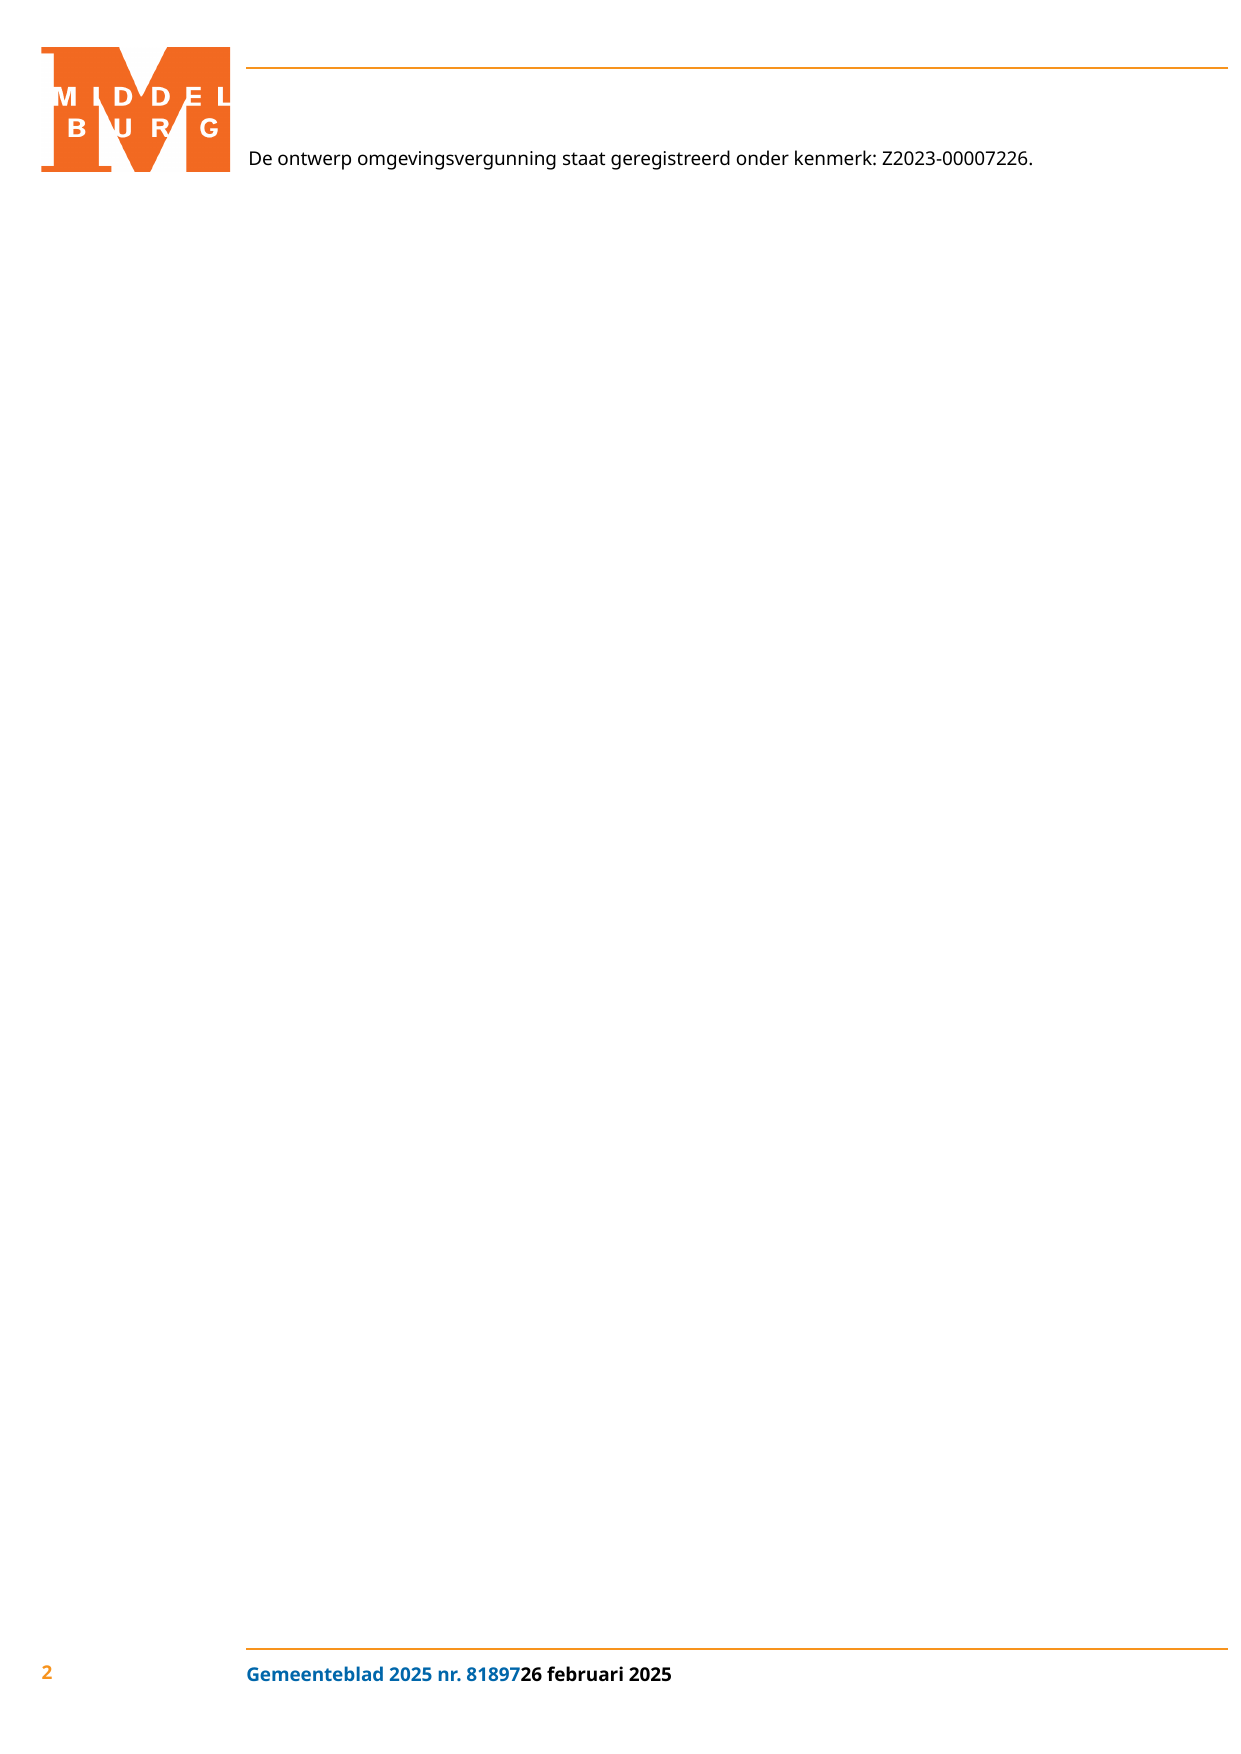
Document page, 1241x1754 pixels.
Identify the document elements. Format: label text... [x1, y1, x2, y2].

text De ontwerp omgevingsvergunning staat geregistreerd onder kenmerk: Z2023-00007226. [248, 145, 1152, 171]
picture [41, 47, 231, 172]
